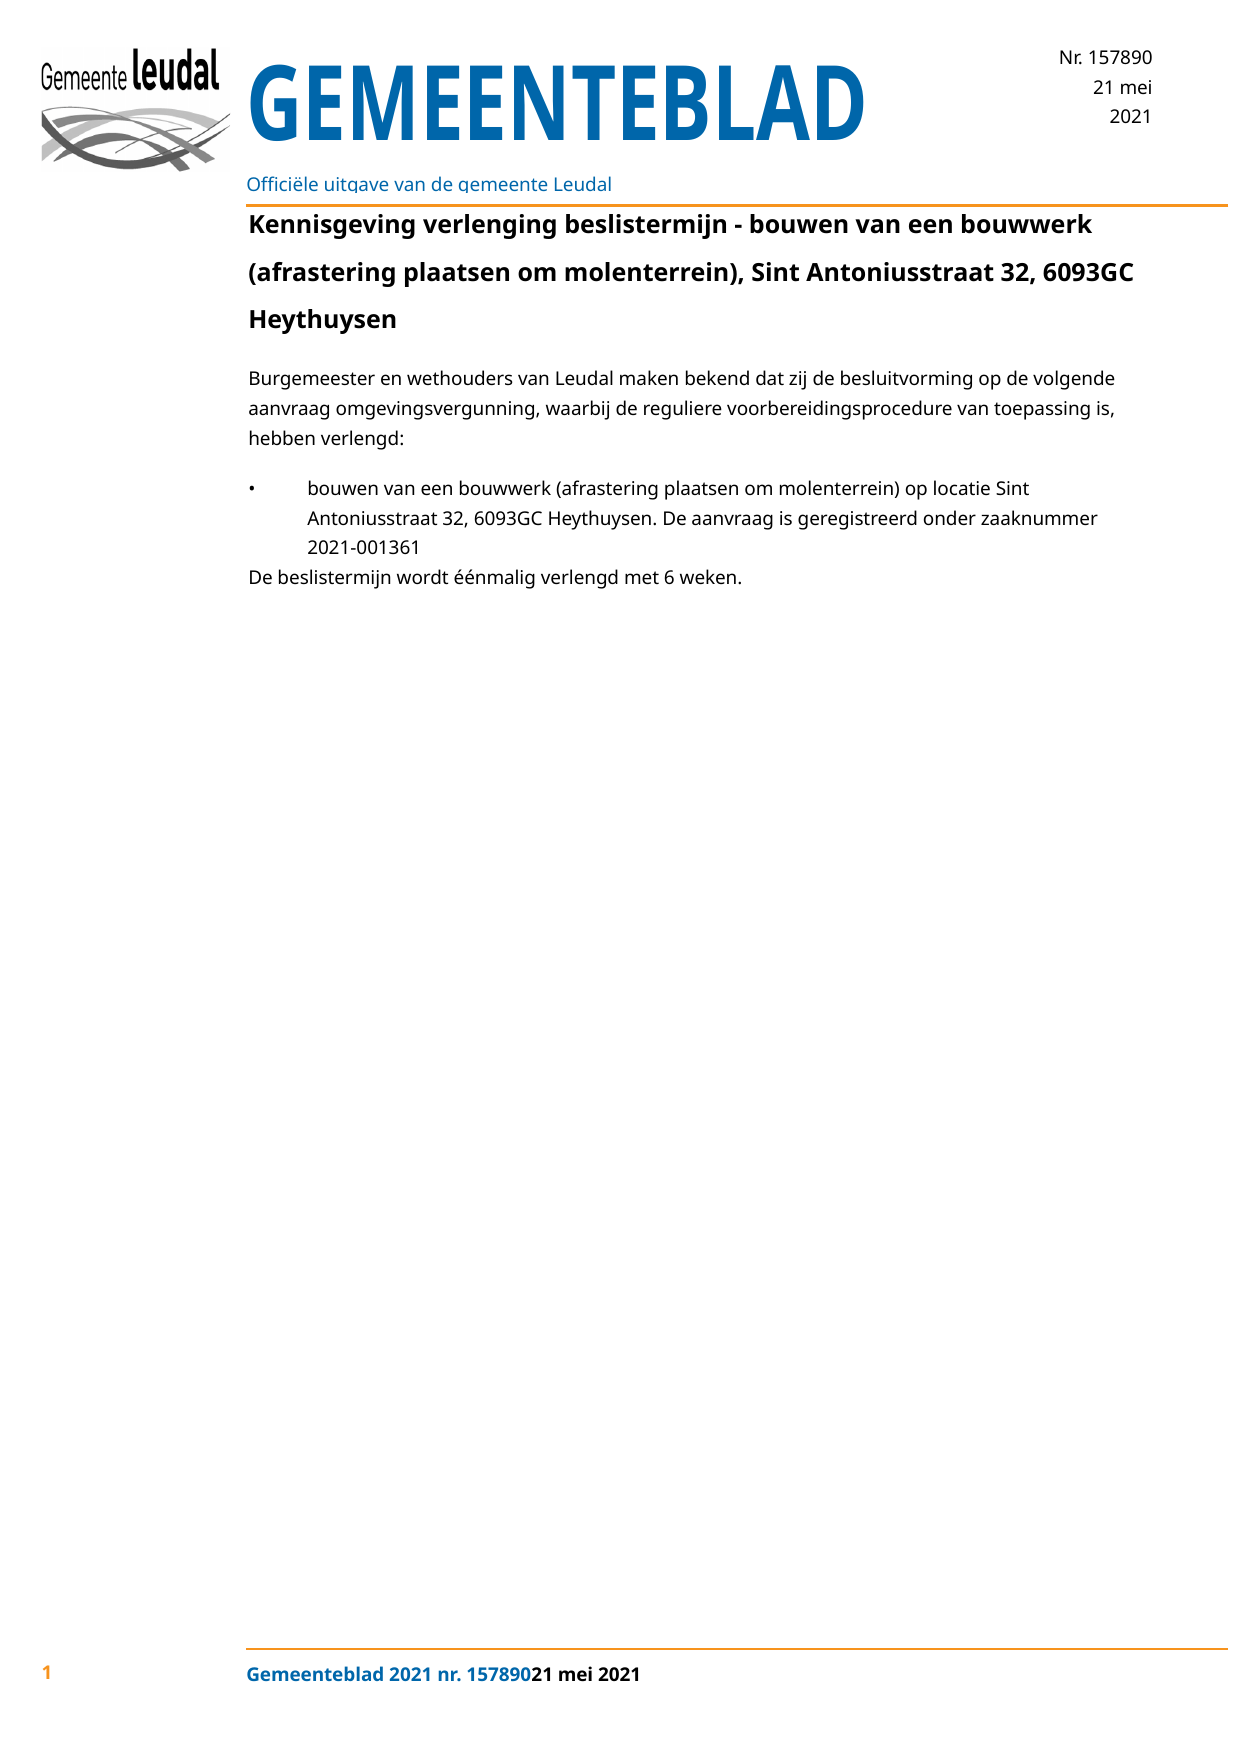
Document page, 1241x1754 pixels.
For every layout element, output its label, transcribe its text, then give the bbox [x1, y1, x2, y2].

text Burgemeester en wethouders van Leudal maken bekend dat zij de besluitvorming op de volgende aanvraag omgevingsvergunning, waarbij de reguliere voorbereidingsprocedure van toepassing is, hebben verlengd: [248, 366, 1152, 450]
list bouwen van een bouwwerk (afrastering plaatsen om molenterrein) op locatie Sint Antoniusstraat 32, 6093GC Heythuysen. De aanvraag is geregistreerd onder zaaknummer 2021-001361 [248, 475, 1152, 560]
text Kennisgeving verlenging beslistermijn - bouwen van een bouwwerk (afrastering plaatsen om molenterrein), Sint Antoniusstraat 32, 6093GC Heythuysen [248, 207, 1152, 336]
picture [41, 47, 231, 172]
text De beslistermijn wordt éénmalig verlengd met 6 weken. [248, 564, 1152, 589]
